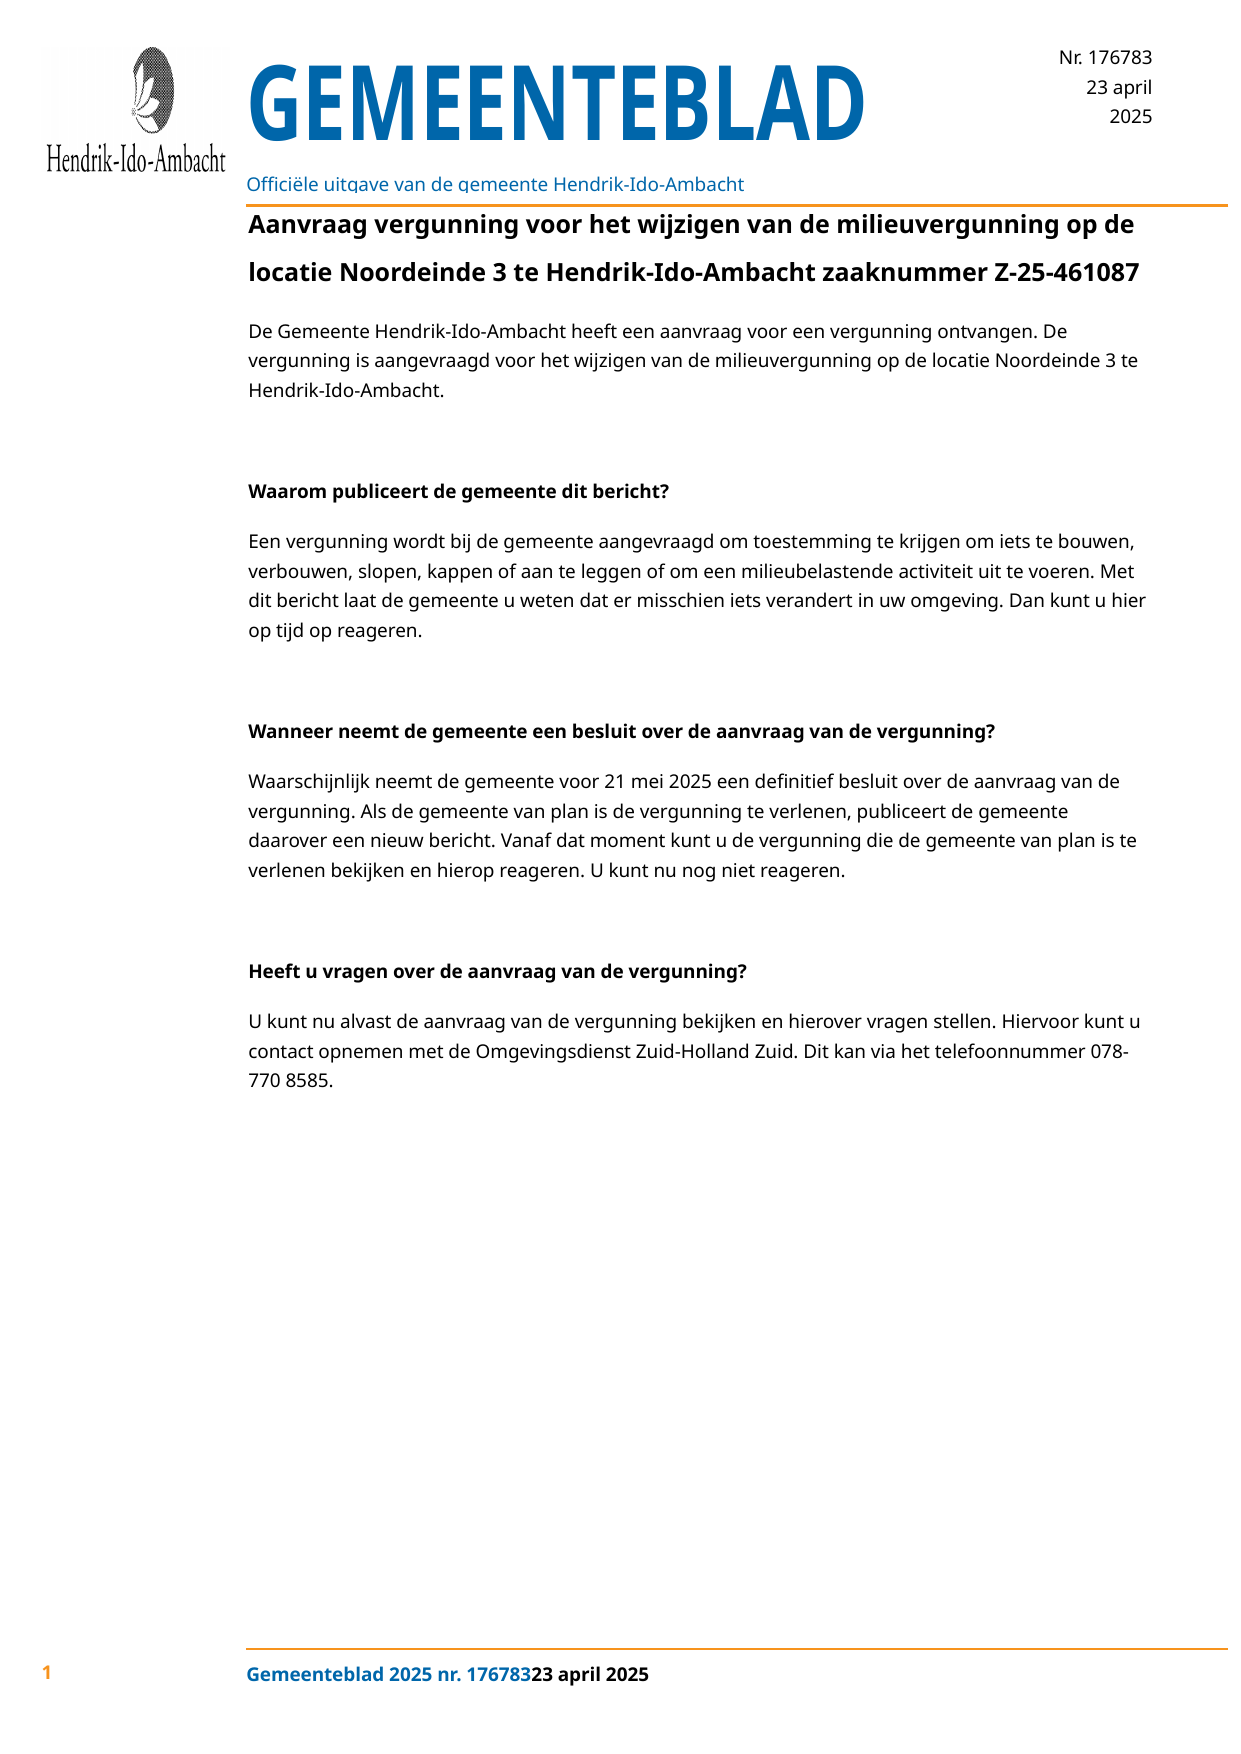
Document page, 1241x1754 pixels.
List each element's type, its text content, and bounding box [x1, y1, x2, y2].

text Aanvraag vergunning voor het wijzigen van de milieuvergunning op de locatie Noordeinde 3 te Hendrik-Ido-Ambacht zaaknummer Z-25-461087 [248, 207, 1152, 288]
text Wanneer neemt de gemeente een besluit over de aanvraag van de vergunning? [248, 718, 1152, 744]
text Waarom publiceert de gemeente dit bericht? [248, 478, 1152, 504]
text U kunt nu alvast de aanvraag van de vergunning bekijken en hierover vragen stellen. Hiervoor kunt u contact opnemen met de Omgevingsdienst Zuid-Holland Zuid. Dit kan via het telefoonnummer 078-770 8585. [248, 1008, 1152, 1093]
text Heeft u vragen over de aanvraag van de vergunning? [248, 958, 1152, 984]
picture [41, 47, 231, 172]
text Een vergunning wordt bij de gemeente aangevraagd om toestemming te krijgen om iets te bouwen, verbouwen, slopen, kappen of aan te leggen of om een milieubelastende activiteit uit te voeren. Met dit bericht laat de gemeente u weten dat er misschien iets verandert in uw omgeving. Dan kunt u hier op tijd op reageren. [248, 528, 1152, 643]
text Waarschijnlijk neemt de gemeente voor 21 mei 2025 een definitief besluit over de aanvraag van de vergunning. Als de gemeente van plan is de vergunning te verlenen, publiceert de gemeente daarover een nieuw bericht. Vanaf dat moment kunt u de vergunning die de gemeente van plan is te verlenen bekijken en hierop reageren. U kunt nu nog niet reageren. [248, 768, 1152, 883]
text De Gemeente Hendrik-Ido-Ambacht heeft een aanvraag voor een vergunning ontvangen. De vergunning is aangevraagd voor het wijzigen van de milieuvergunning op de locatie Noordeinde 3 te Hendrik-Ido-Ambacht. [248, 318, 1152, 403]
